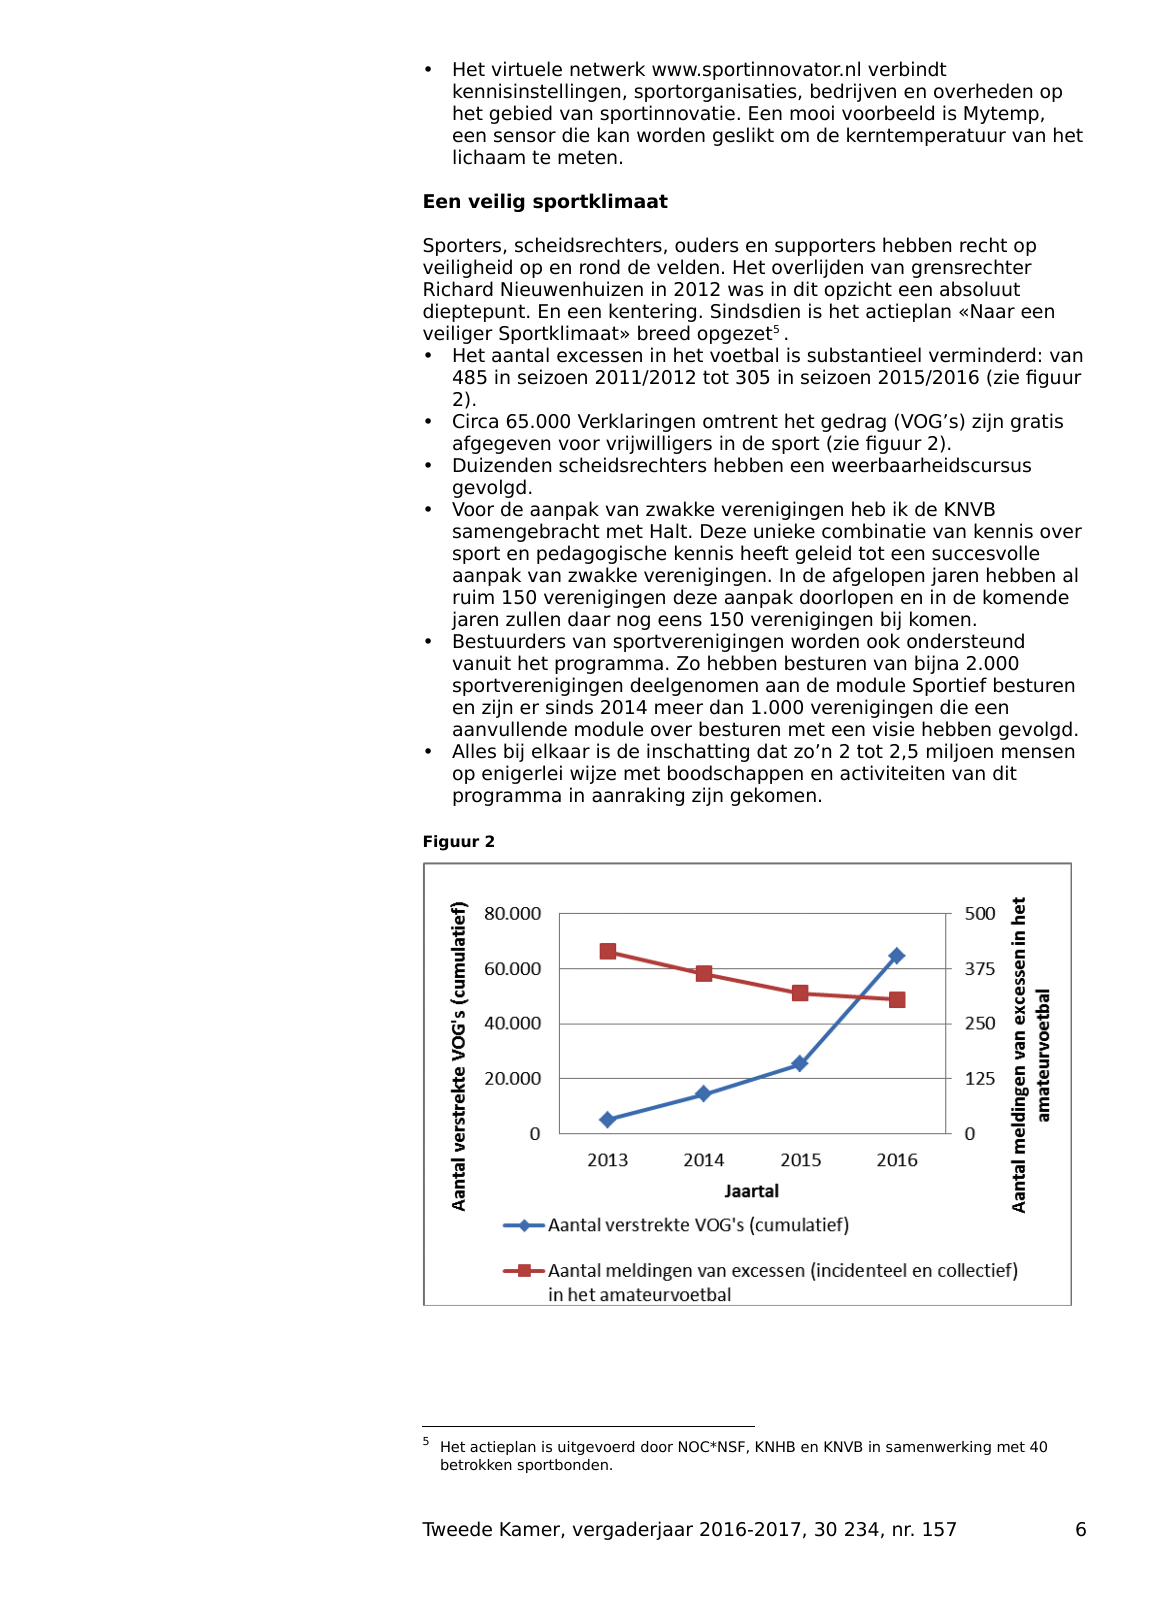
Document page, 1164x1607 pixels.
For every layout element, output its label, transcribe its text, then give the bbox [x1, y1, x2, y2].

text • Het aantal excessen in het voetbal is substantieel verminderd: van 485 in seizoen 2011/2012 tot 305 in seizoen 2015/2016 (zie figuur 2). [422, 345, 1087, 411]
text • Het virtuele netwerk www.sportinnovator.nl verbindt kennisinstellingen, sportorganisaties, bedrijven en overheden op het gebied van sportinnovatie. Een mooi voorbeeld is Mytemp, een sensor die kan worden geslikt om de kerntemperatuur van het lichaam te meten. [422, 59, 1087, 169]
text Figuur 2 [422, 833, 1072, 851]
picture [422, 862, 1072, 1306]
text • Bestuurders van sportverenigingen worden ook ondersteund vanuit het programma. Zo hebben besturen van bijna 2.000 sportverenigingen deelgenomen aan de module Sportief besturen en zijn er sinds 2014 meer dan 1.000 verenigingen die een aanvullende module over besturen met een visie hebben gevolgd. [422, 631, 1087, 741]
text • Duizenden scheidsrechters hebben een weerbaarheidscursus gevolgd. [422, 455, 1087, 499]
text Sporters, scheidsrechters, ouders en supporters hebben recht op veiligheid op en rond de velden. Het overlijden van grensrechter Richard Nieuwenhuizen in 2012 was in dit opzicht een absoluut dieptepunt. En een kentering. Sindsdien is het actieplan «Naar een veiliger Sportklimaat» breed opgezet. [422, 235, 1087, 345]
text • Alles bij elkaar is de inschatting dat zo’n 2 tot 2,5 miljoen mensen op enigerlei wijze met boodschappen en activiteiten van dit programma in aanraking zijn gekomen. [422, 741, 1087, 807]
text • Circa 65.000 Verklaringen omtrent het gedrag (VOG’s) zijn gratis afgegeven voor vrijwilligers in de sport (zie figuur 2). [422, 411, 1087, 455]
text Het actieplan is uitgevoerd door NOC*NSF, KNHB en KNVB in samenwerking met 40 betrokken sportbonden. [422, 1435, 1087, 1474]
subtitle Een veilig sportklimaat [422, 191, 1087, 213]
text • Voor de aanpak van zwakke verenigingen heb ik de KNVB samengebracht met Halt. Deze unieke combinatie van kennis over sport en pedagogische kennis heeft geleid tot een succesvolle aanpak van zwakke verenigingen. In de afgelopen jaren hebben al ruim 150 verenigingen deze aanpak doorlopen en in de komende jaren zullen daar nog eens 150 verenigingen bij komen. [422, 499, 1087, 631]
